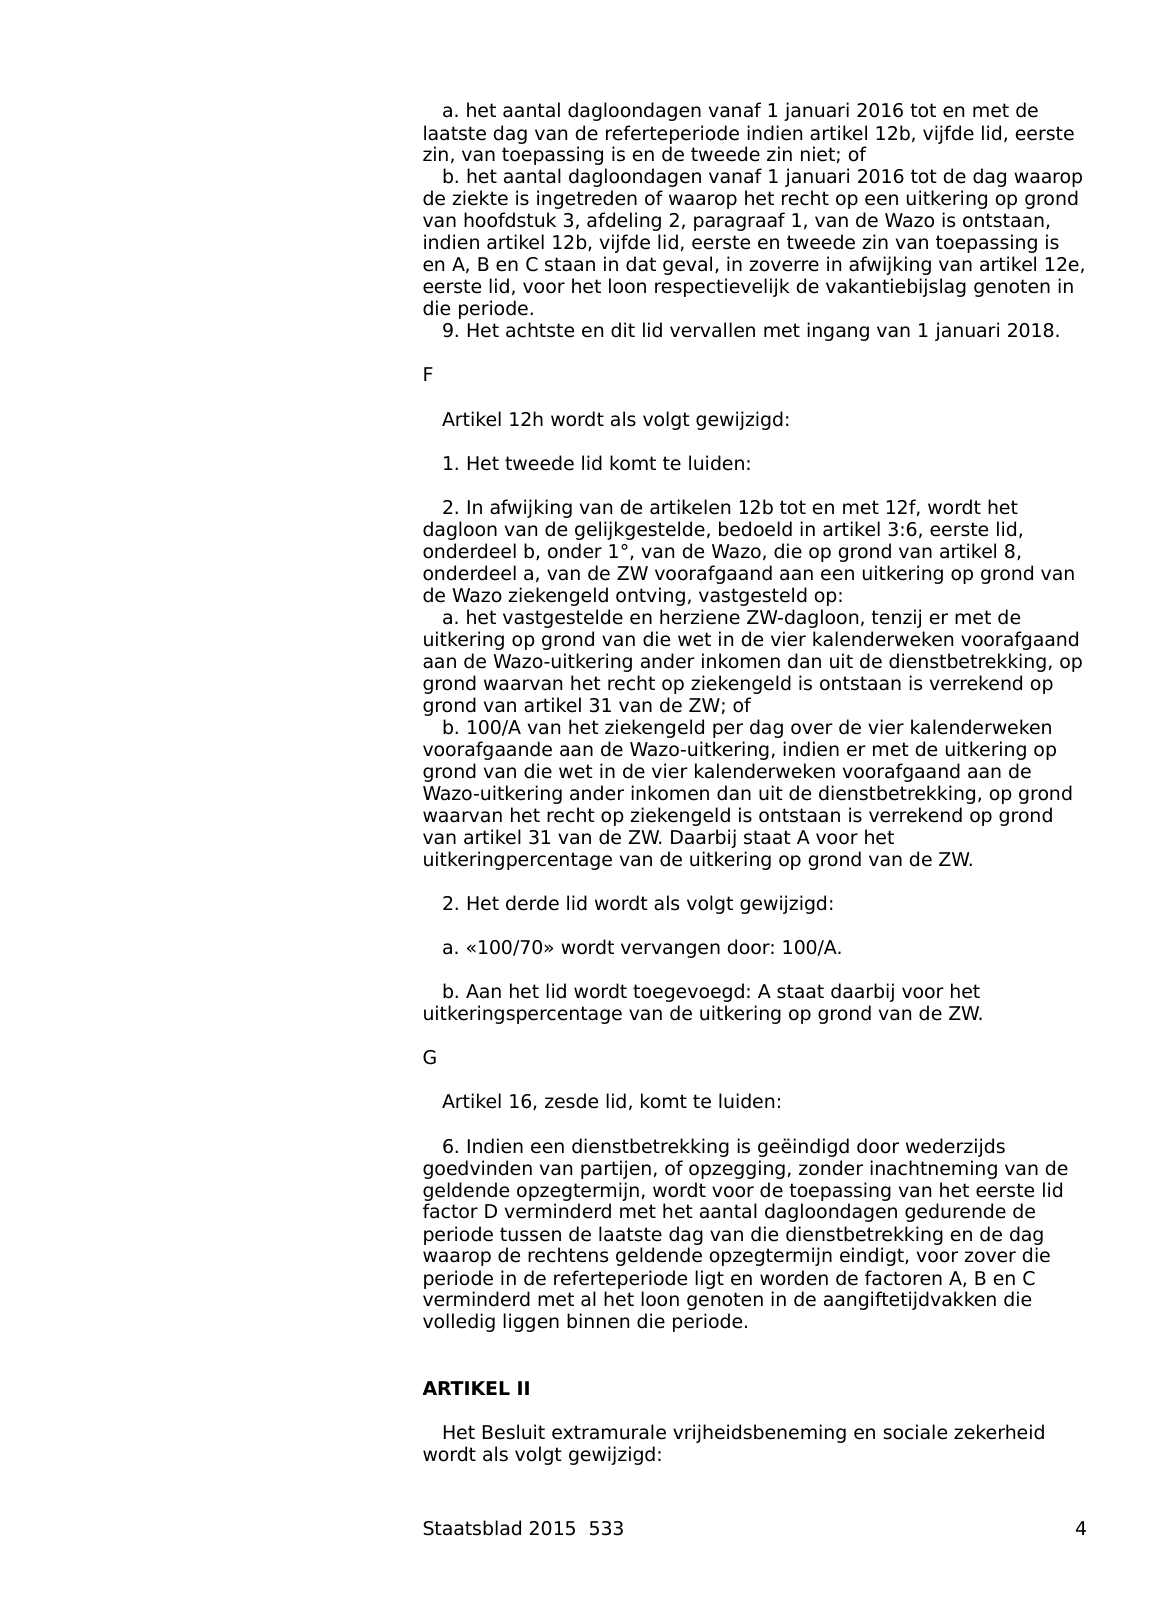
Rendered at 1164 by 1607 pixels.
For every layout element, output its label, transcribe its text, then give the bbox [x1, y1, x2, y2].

text Artikel 12h wordt als volgt gewijzigd: [422, 408, 1087, 431]
text G [422, 1047, 1087, 1069]
text b. 100/A van het ziekengeld per dag over de vier kalenderweken voorafgaande aan de Wazo-uitkering, indien er met de uitkering op grond van die wet in de vier kalenderweken voorafgaand aan de Wazo-uitkering ander inkomen dan uit de dienstbetrekking, op grond waarvan het recht op ziekengeld is ontstaan is verrekend op grond van artikel 31 van de ZW. Daarbij staat A voor het uitkeringpercentage van de uitkering op grond van de ZW. [422, 717, 1087, 871]
text Artikel 16, zesde lid, komt te luiden: [422, 1091, 1087, 1113]
text 2. Het derde lid wordt als volgt gewijzigd: [422, 893, 1087, 915]
subtitle ARTIKEL II [422, 1378, 1087, 1400]
text 2. In afwijking van de artikelen 12b tot en met 12f, wordt het dagloon van de gelijkgestelde, bedoeld in artikel 3:6, eerste lid, onderdeel b, onder 1°, van de Wazo, die op grond van artikel 8, onderdeel a, van de ZW voorafgaand aan een uitkering op grond van de Wazo ziekengeld ontving, vastgesteld op: [422, 497, 1087, 607]
text a. «100/70» wordt vervangen door: 100/A. [422, 937, 1087, 959]
text Het Besluit extramurale vrijheidsbeneming en sociale zekerheid wordt als volgt gewijzigd: [422, 1422, 1087, 1466]
text F [422, 364, 1087, 386]
text 6. Indien een dienstbetrekking is geëindigd door wederzijds goedvinden van partijen, of opzegging, zonder inachtneming van de geldende opzegtermijn, wordt voor de toepassing van het eerste lid factor D verminderd met het aantal dagloondagen gedurende de periode tussen de laatste dag van die dienstbetrekking en de dag waarop de rechtens geldende opzegtermijn eindigt, voor zover die periode in de referteperiode ligt en worden de factoren A, B en C verminderd met al het loon genoten in de aangiftetijdvakken die volledig liggen binnen die periode. [422, 1136, 1087, 1333]
text b. Aan het lid wordt toegevoegd: A staat daarbij voor het uitkeringspercentage van de uitkering op grond van de ZW. [422, 981, 1087, 1025]
text 1. Het tweede lid komt te luiden: [422, 453, 1087, 475]
text a. het aantal dagloondagen vanaf 1 januari 2016 tot en met de laatste dag van de referteperiode indien artikel 12b, vijfde lid, eerste zin, van toepassing is en de tweede zin niet; of [422, 100, 1087, 166]
text a. het vastgestelde en herziene ZW-dagloon, tenzij er met de uitkering op grond van die wet in de vier kalenderweken voorafgaand aan de Wazo-uitkering ander inkomen dan uit de dienstbetrekking, op grond waarvan het recht op ziekengeld is ontstaan is verrekend op grond van artikel 31 van de ZW; of [422, 607, 1087, 717]
text b. het aantal dagloondagen vanaf 1 januari 2016 tot de dag waarop de ziekte is ingetreden of waarop het recht op een uitkering op grond van hoofdstuk 3, afdeling 2, paragraaf 1, van de Wazo is ontstaan, indien artikel 12b, vijfde lid, eerste en tweede zin van toepassing is en A, B en C staan in dat geval, in zoverre in afwijking van artikel 12e, eerste lid, voor het loon respectievelijk de vakantiebijslag genoten in die periode. [422, 166, 1087, 320]
text 9. Het achtste en dit lid vervallen met ingang van 1 januari 2018. [422, 320, 1087, 342]
